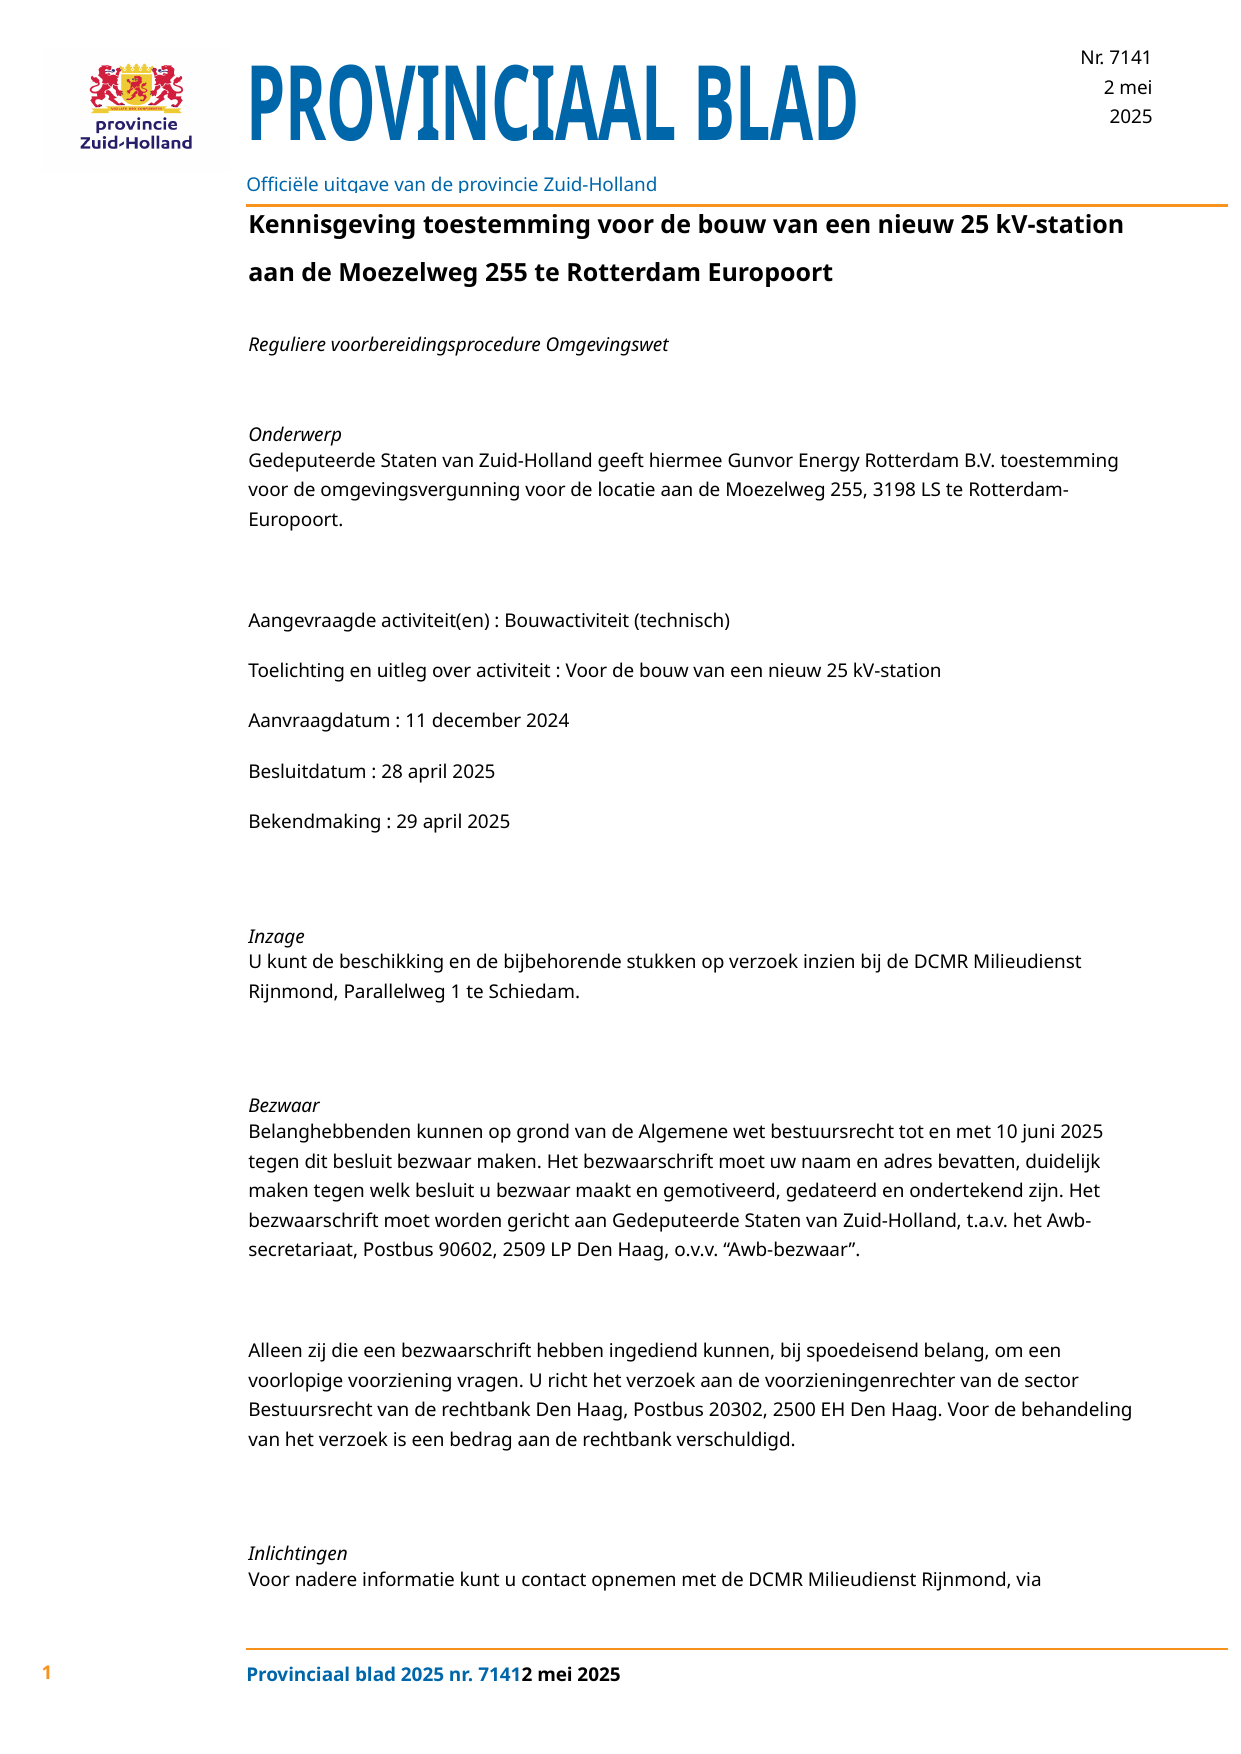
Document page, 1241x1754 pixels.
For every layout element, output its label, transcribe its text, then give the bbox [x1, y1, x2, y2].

text Reguliere voorbereidingsprocedure Omgevingswet [248, 331, 1152, 357]
text U kunt de beschikking en de bijbehorende stukken op verzoek inzien bij de DCMR Milieudienst Rijnmond, Parallelweg 1 te Schiedam. [248, 949, 1152, 1004]
text Toelichting en uitleg over activiteit : Voor de bouw van een nieuw 25 kV-station [248, 657, 1152, 683]
text Inzage [248, 923, 1152, 949]
text Gedeputeerde Staten van Zuid-Holland geeft hiermee Gunvor Energy Rotterdam B.V. toestemming voor de omgevingsvergunning voor de locatie aan de Moezelweg 255, 3198 LS te Rotterdam-Europoort. [248, 447, 1152, 532]
text Aangevraagde activiteit(en) : Bouwactiviteit (technisch) [248, 607, 1152, 633]
text Bekendmaking : 29 april 2025 [248, 808, 1152, 834]
text Voor nadere informatie kunt u contact opnemen met de DCMR Milieudienst Rijnmond, via [248, 1566, 1152, 1592]
text Onderwerp [248, 421, 1152, 447]
text Bezwaar [248, 1093, 1152, 1118]
text Besluitdatum : 28 april 2025 [248, 758, 1152, 784]
text Inlichtingen [248, 1541, 1152, 1566]
text Kennisgeving toestemming voor de bouw van een nieuw 25 kV-station aan de Moezelweg 255 te Rotterdam Europoort [248, 207, 1152, 288]
text Alleen zij die een bezwaarschrift hebben ingediend kunnen, bij spoedeisend belang, om een voorlopige voorziening vragen. U richt het verzoek aan de voorzieningenrechter van de sector Bestuursrecht van de rechtbank Den Haag, Postbus 20302, 2500 EH Den Haag. Voor de behandeling van het verzoek is een bedrag aan de rechtbank verschuldigd. [248, 1337, 1152, 1452]
text Belanghebbenden kunnen op grond van de Algemene wet bestuursrecht tot en met 10 juni 2025 tegen dit besluit bezwaar maken. Het bezwaarschrift moet uw naam en adres bevatten, duidelijk maken tegen welk besluit u bezwaar maakt en gemotiveerd, gedateerd en ondertekend zijn. Het bezwaarschrift moet worden gericht aan Gedeputeerde Staten van Zuid-Holland, t.a.v. het Awb-secretariaat, Postbus 90602, 2509 LP Den Haag, o.v.v. “Awb-bezwaar”. [248, 1118, 1152, 1262]
picture [41, 47, 231, 172]
text Aanvraagdatum : 11 december 2024 [248, 708, 1152, 733]
